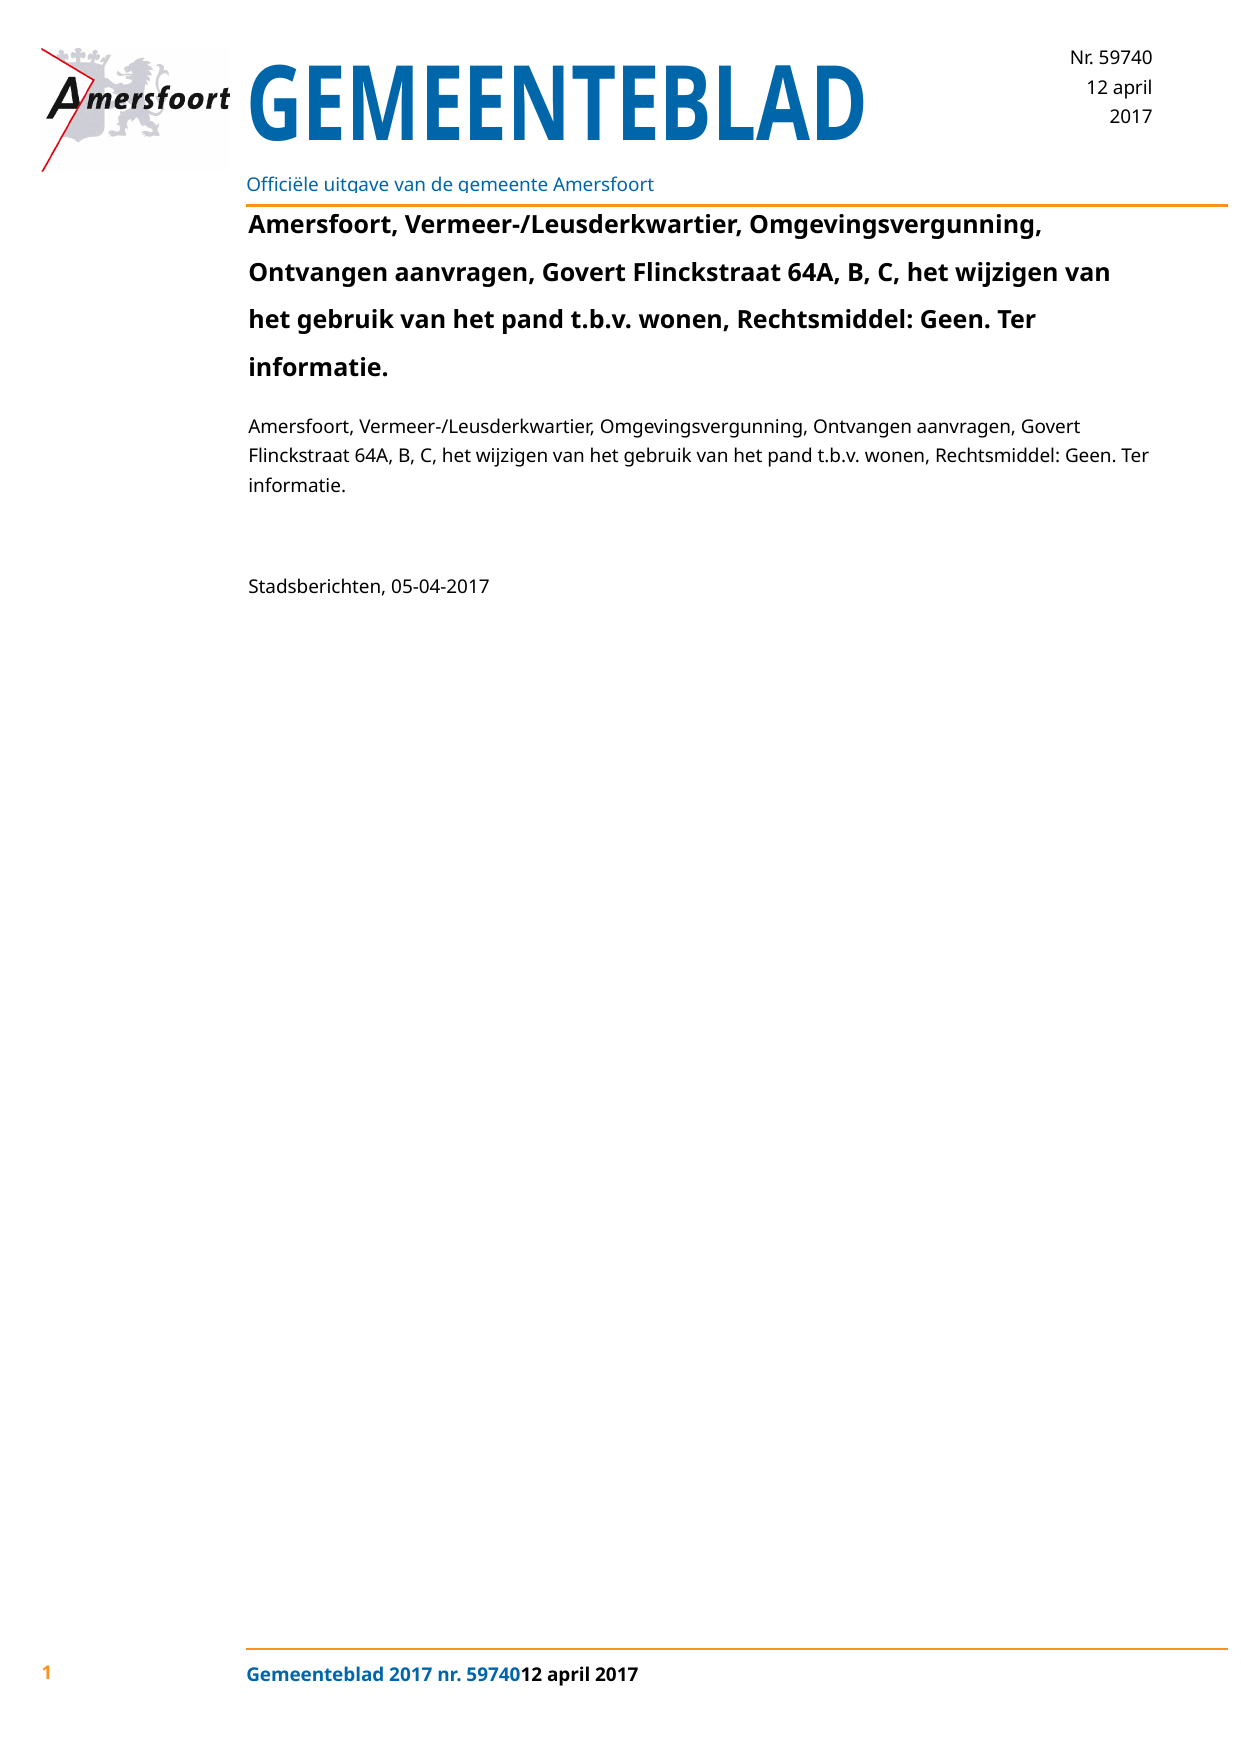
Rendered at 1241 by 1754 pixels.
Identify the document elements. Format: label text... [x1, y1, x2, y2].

picture [41, 47, 231, 172]
text Amersfoort, Vermeer-/Leusderkwartier, Omgevingsvergunning, Ontvangen aanvragen, Govert Flinckstraat 64A, B, C, het wijzigen van het gebruik van het pand t.b.v. wonen, Rechtsmiddel: Geen. Ter informatie. [248, 413, 1152, 498]
text Amersfoort, Vermeer-/Leusderkwartier, Omgevingsvergunning, Ontvangen aanvragen, Govert Flinckstraat 64A, B, C, het wijzigen van het gebruik van het pand t.b.v. wonen, Rechtsmiddel: Geen. Ter informatie. [248, 207, 1152, 384]
text Stadsberichten, 05-04-2017 [248, 573, 1152, 599]
